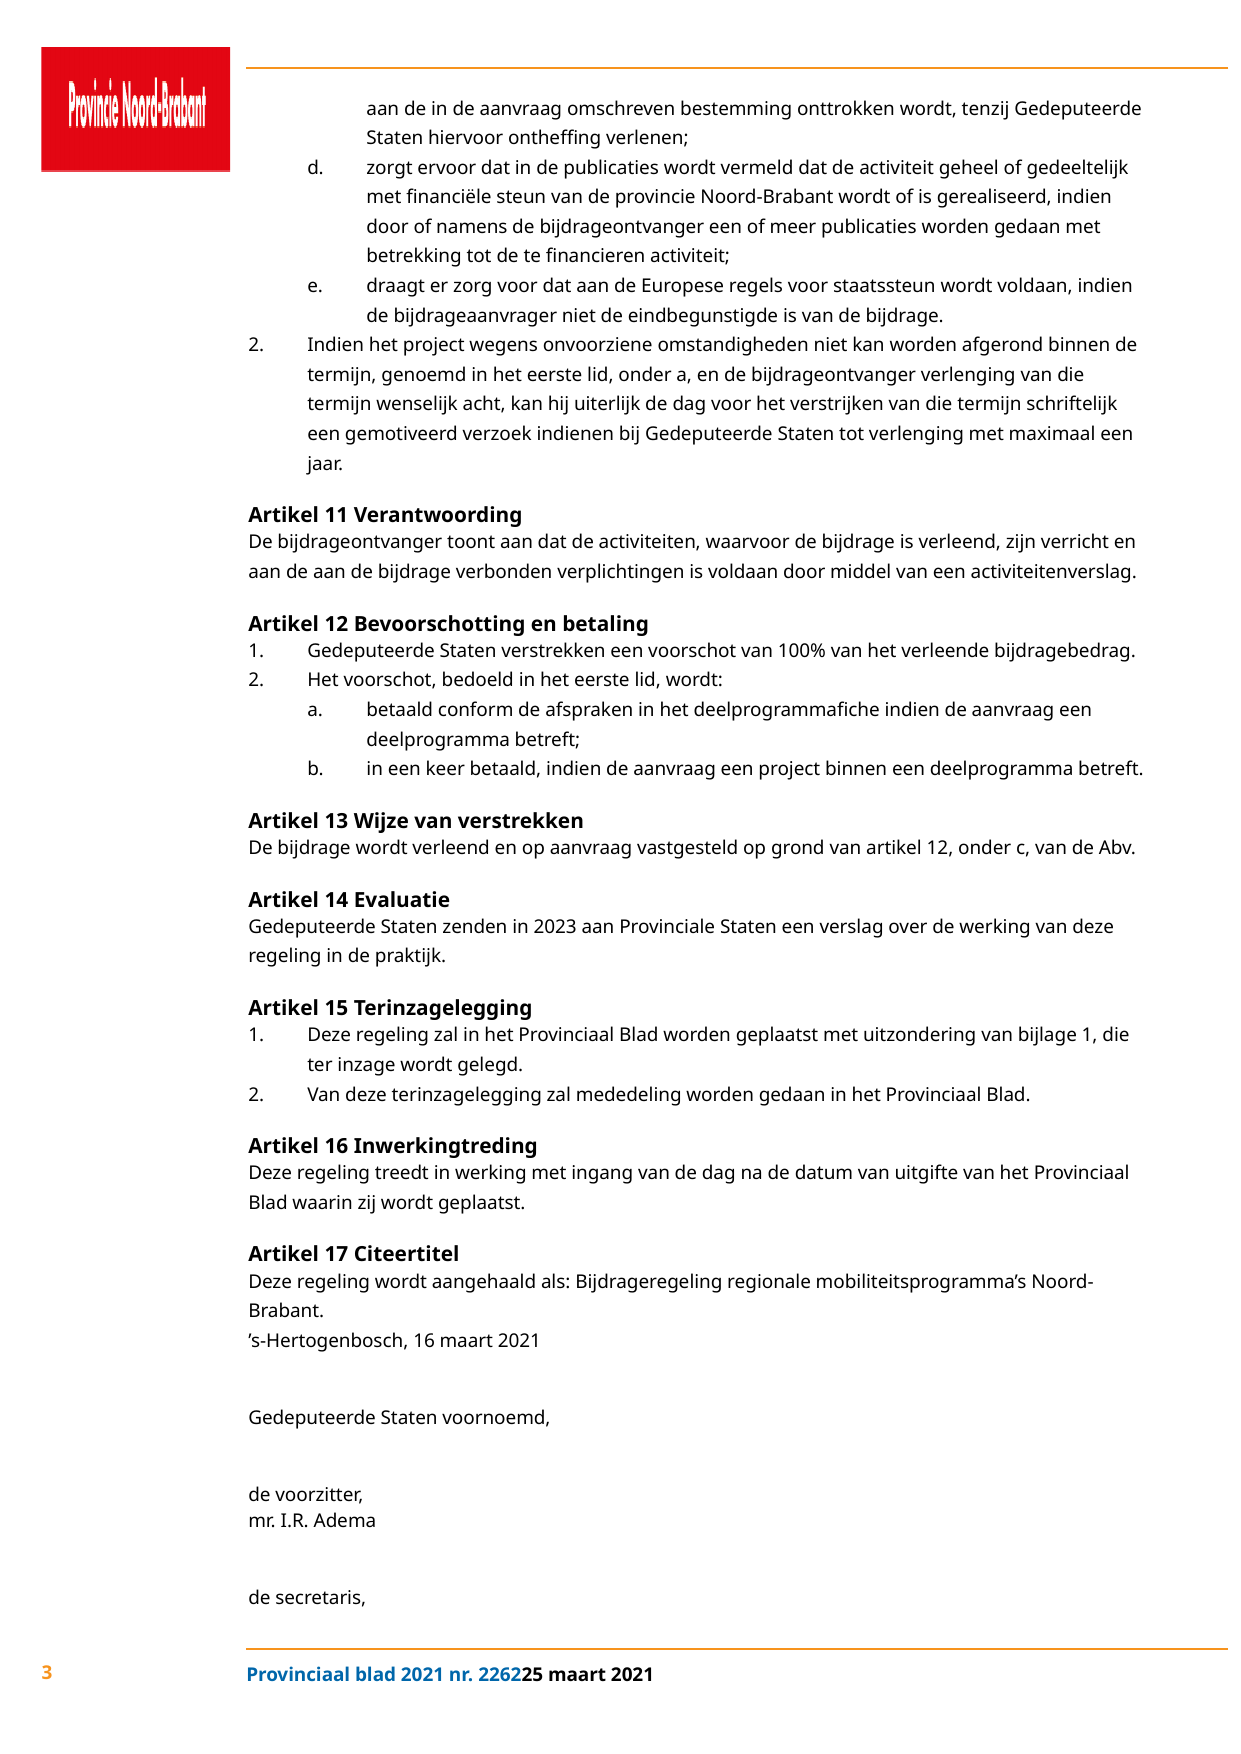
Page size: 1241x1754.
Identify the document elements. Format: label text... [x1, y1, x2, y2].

list draagt er zorg voor dat aan de Europese regels voor staatssteun wordt voldaan, indien de bijdrageaanvrager niet de eindbegunstigde is van de bijdrage. [307, 272, 1152, 328]
text Artikel 17 Citeertitel [248, 1239, 1152, 1268]
text Gedeputeerde Staten voornoemd, [248, 1404, 1152, 1430]
list Van deze terinzagelegging zal mededeling worden gedaan in het Provinciaal Blad. [248, 1081, 1152, 1106]
text Artikel 13 Wijze van verstrekken [248, 806, 1152, 834]
list Gedeputeerde Staten verstrekken een voorschot van 100% van het verleende bijdragebedrag. [248, 637, 1152, 663]
text De bijdrage wordt verleend en op aanvraag vastgesteld op grond van artikel 12, onder c, van de Abv. [248, 834, 1152, 860]
list Deze regeling zal in het Provinciaal Blad worden geplaatst met uitzondering van bijlage 1, die ter inzage wordt gelegd. [248, 1022, 1152, 1077]
list Indien het project wegens onvoorziene omstandigheden niet kan worden afgerond binnen de termijn, genoemd in het eerste lid, onder a, en de bijdrageontvanger verlenging van die termijn wenselijk acht, kan hij uiterlijk de dag voor het verstrijken van die termijn schriftelijk een gemotiveerd verzoek indienen bij Gedeputeerde Staten tot verlenging met maximaal een jaar. [248, 331, 1152, 476]
text Deze regeling treedt in werking met ingang van de dag na de datum van uitgifte van het Provinciaal Blad waarin zij wordt geplaatst. [248, 1159, 1152, 1215]
text de voorzitter, [248, 1482, 1152, 1507]
text Artikel 14 Evaluatie [248, 885, 1152, 913]
text Artikel 15 Terinzagelegging [248, 993, 1152, 1022]
text Artikel 11 Verantwoording [248, 500, 1152, 529]
text mr. I.R. Adema [248, 1507, 1152, 1533]
picture [41, 47, 231, 172]
list aan de in de aanvraag omschreven bestemming onttrokken wordt, tenzij Gedeputeerde Staten hiervoor ontheffing verlenen; [307, 95, 1152, 150]
text Gedeputeerde Staten zenden in 2023 aan Provinciale Staten een verslag over de werking van deze regeling in de praktijk. [248, 913, 1152, 968]
list in een keer betaald, indien de aanvraag een project binnen een deelprogramma betreft. [307, 755, 1152, 781]
text Deze regeling wordt aangehaald als: Bijdrageregeling regionale mobiliteitsprogramma’s Noord-Brabant. [248, 1268, 1152, 1323]
text ’s-Hertogenbosch, 16 maart 2021 [248, 1327, 1152, 1353]
text de secretaris, [248, 1584, 1152, 1610]
list betaald conform de afspraken in het deelprogrammafiche indien de aanvraag een deelprogramma betreft; [307, 696, 1152, 752]
text Artikel 12 Bevoorschotting en betaling [248, 609, 1152, 637]
list Het voorschot, bedoeld in het eerste lid, wordt: [248, 667, 1152, 692]
text De bijdrageontvanger toont aan dat de activiteiten, waarvoor de bijdrage is verleend, zijn verricht en aan de aan de bijdrage verbonden verplichtingen is voldaan door middel van een activiteitenverslag. [248, 529, 1152, 584]
text Artikel 16 Inwerkingtreding [248, 1131, 1152, 1159]
list zorgt ervoor dat in de publicaties wordt vermeld dat de activiteit geheel of gedeeltelijk met financiële steun van de provincie Noord-Brabant wordt of is gerealiseerd, indien door of namens de bijdrageontvanger een of meer publicaties worden gedaan met betrekking tot de te financieren activiteit; [307, 154, 1152, 268]
